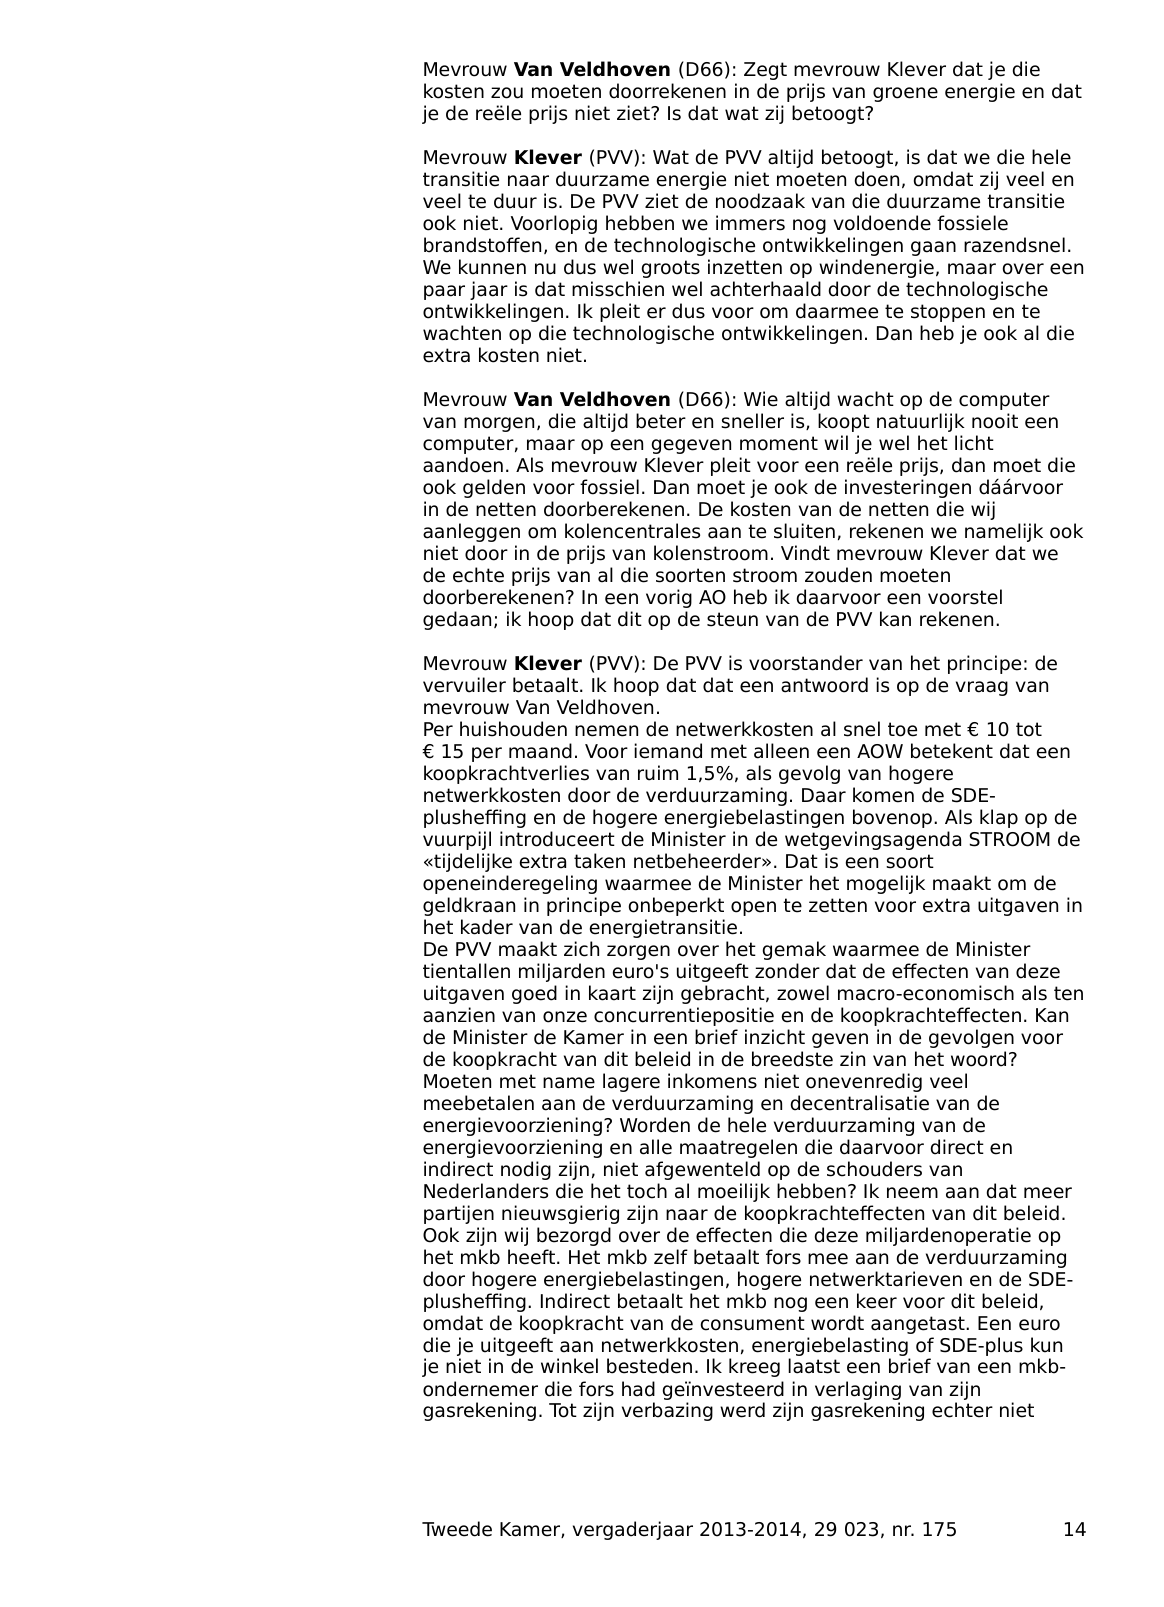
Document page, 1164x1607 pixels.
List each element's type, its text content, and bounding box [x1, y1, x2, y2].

text Mevrouw Van Veldhoven (D66): Wie altijd wacht op de computer van morgen, die altijd beter en sneller is, koopt natuurlijk nooit een computer, maar op een gegeven moment wil je wel het licht aandoen. Als mevrouw Klever pleit voor een reële prijs, dan moet die ook gelden voor fossiel. Dan moet je ook de investeringen dáárvoor in de netten doorberekenen. De kosten van de netten die wij aanleggen om kolencentrales aan te sluiten, rekenen we namelijk ook niet door in de prijs van kolenstroom. Vindt mevrouw Klever dat we de echte prijs van al die soorten stroom zouden moeten doorberekenen? In een vorig AO heb ik daarvoor een voorstel gedaan; ik hoop dat dit op de steun van de PVV kan rekenen. [422, 389, 1087, 631]
text Mevrouw Klever (PVV): De PVV is voorstander van het principe: de vervuiler betaalt. Ik hoop dat dat een antwoord is op de vraag van mevrouw Van Veldhoven. [422, 653, 1087, 719]
text Mevrouw Klever (PVV): Wat de PVV altijd betoogt, is dat we die hele transitie naar duurzame energie niet moeten doen, omdat zij veel en veel te duur is. De PVV ziet de noodzaak van die duurzame transitie ook niet. Voorlopig hebben we immers nog voldoende fossiele brandstoffen, en de technologische ontwikkelingen gaan razendsnel. We kunnen nu dus wel groots inzetten op windenergie, maar over een paar jaar is dat misschien wel achterhaald door de technologische ontwikkelingen. Ik pleit er dus voor om daarmee te stoppen en te wachten op die technologische ontwikkelingen. Dan heb je ook al die extra kosten niet. [422, 147, 1087, 367]
text Ook zijn wij bezorgd over de effecten die deze miljardenoperatie op het mkb heeft. Het mkb zelf betaalt fors mee aan de verduurzaming door hogere energiebelastingen, hogere netwerktarieven en de SDE-plusheffing. Indirect betaalt het mkb nog een keer voor dit beleid, omdat de koopkracht van de consument wordt aangetast. Een euro die je uitgeeft aan netwerkkosten, energiebelasting of SDE-plus kun je niet in de winkel besteden. Ik kreeg laatst een brief van een mkb-ondernemer die fors had geïnvesteerd in verlaging van zijn gasrekening. Tot zijn verbazing werd zijn gasrekening echter niet [422, 1224, 1087, 1422]
text Per huishouden nemen de netwerkkosten al snel toe met € 10 tot € 15 per maand. Voor iemand met alleen een AOW betekent dat een koopkrachtverlies van ruim 1,5%, als gevolg van hogere netwerkkosten door de verduurzaming. Daar komen de SDE-plusheffing en de hogere energiebelastingen bovenop. Als klap op de vuurpijl introduceert de Minister in de wetgevingsagenda STROOM de «tijdelijke extra taken netbeheerder». Dat is een soort openeinderegeling waarmee de Minister het mogelijk maakt om de geldkraan in principe onbeperkt open te zetten voor extra uitgaven in het kader van de energietransitie. [422, 719, 1087, 939]
text De PVV maakt zich zorgen over het gemak waarmee de Minister tientallen miljarden euro's uitgeeft zonder dat de effecten van deze uitgaven goed in kaart zijn gebracht, zowel macro-economisch als ten aanzien van onze concurrentiepositie en de koopkrachteffecten. Kan de Minister de Kamer in een brief inzicht geven in de gevolgen voor de koopkracht van dit beleid in de breedste zin van het woord? Moeten met name lagere inkomens niet onevenredig veel meebetalen aan de verduurzaming en decentralisatie van de energievoorziening? Worden de hele verduurzaming van de energievoorziening en alle maatregelen die daarvoor direct en indirect nodig zijn, niet afgewenteld op de schouders van Nederlanders die het toch al moeilijk hebben? Ik neem aan dat meer partijen nieuwsgierig zijn naar de koopkrachteffecten van dit beleid. [422, 939, 1087, 1224]
text Mevrouw Van Veldhoven (D66): Zegt mevrouw Klever dat je die kosten zou moeten doorrekenen in de prijs van groene energie en dat je de reële prijs niet ziet? Is dat wat zij betoogt? [422, 59, 1087, 125]
